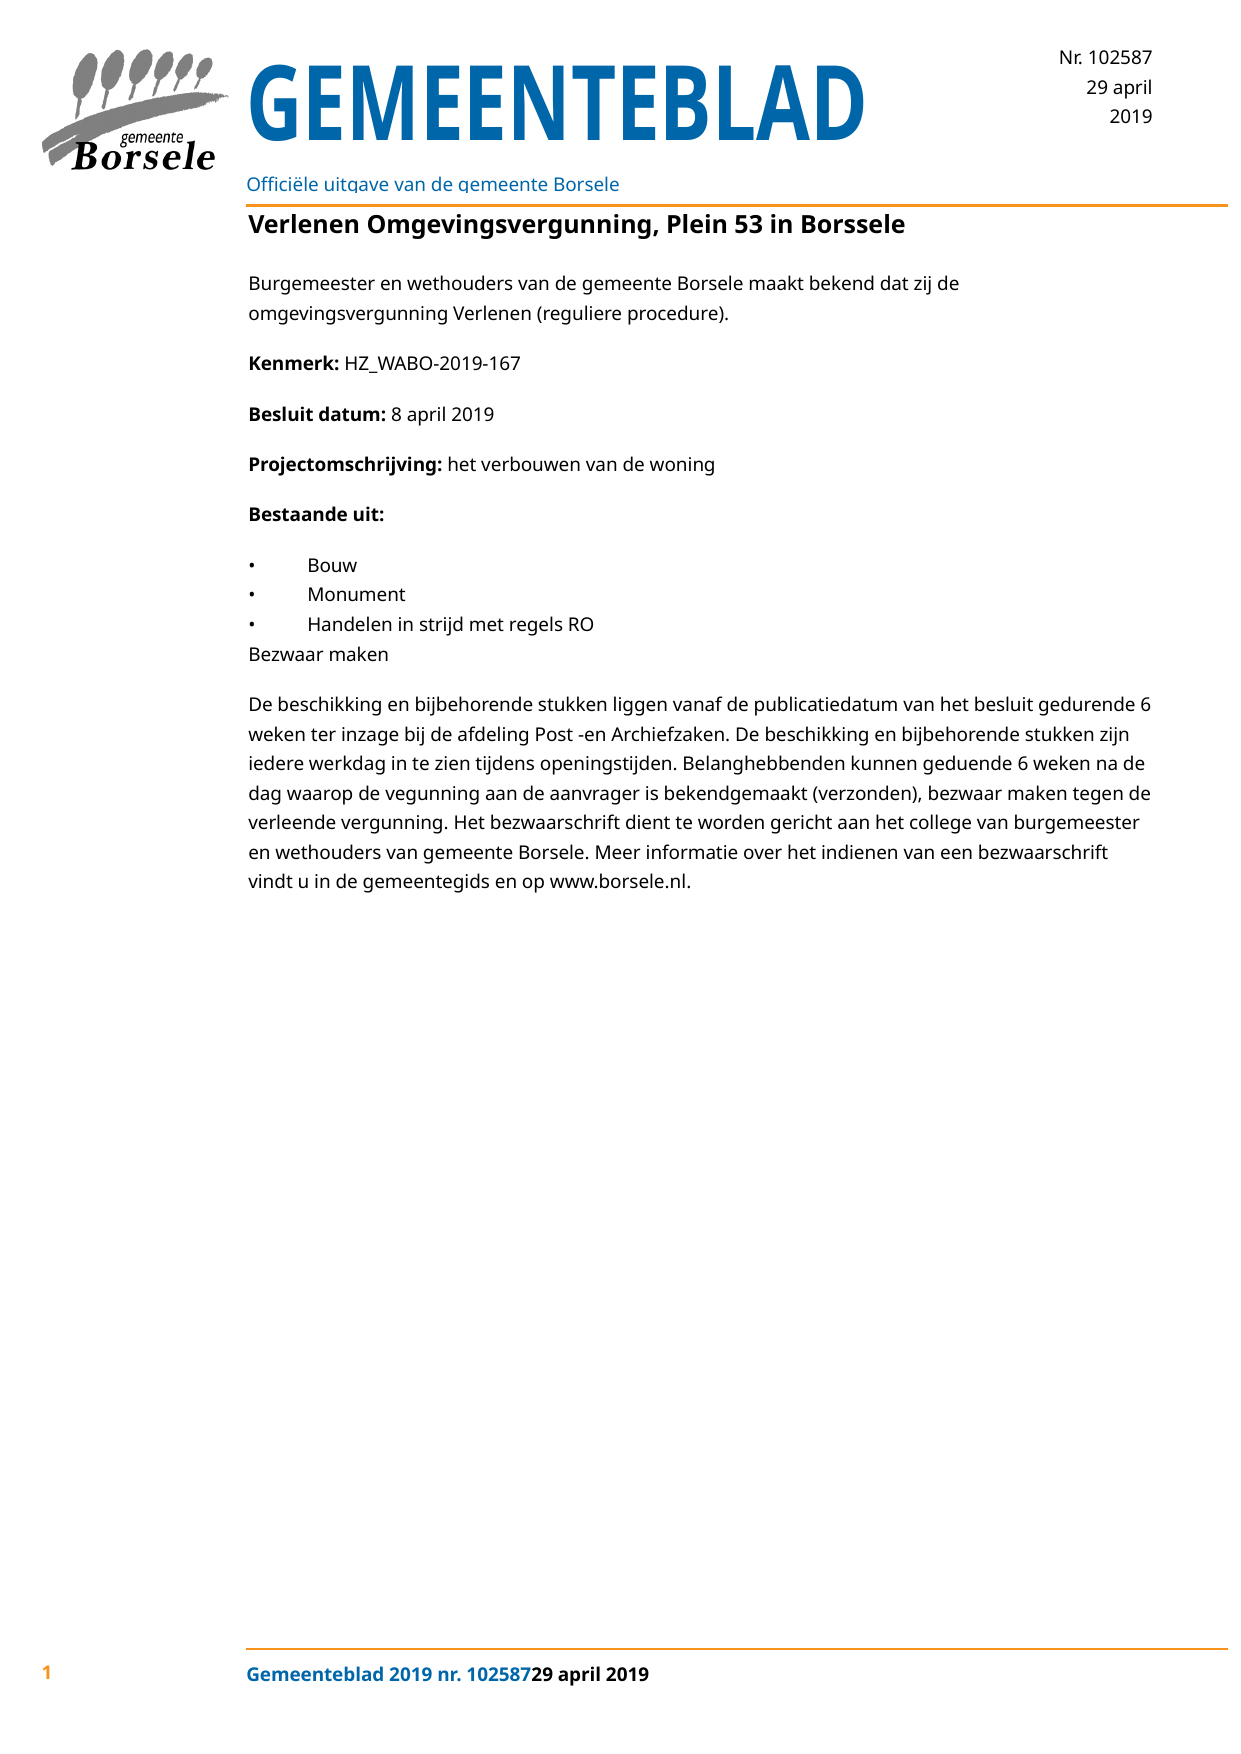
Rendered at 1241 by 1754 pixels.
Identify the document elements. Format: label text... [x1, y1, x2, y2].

text Bezwaar maken [248, 641, 1152, 666]
list Bouw [248, 552, 1152, 578]
text Verlenen Omgevingsvergunning, Plein 53 in Borssele [248, 207, 1152, 241]
text Projectomschrijving: het verbouwen van de woning [248, 451, 1152, 477]
list Monument [248, 582, 1152, 607]
picture [41, 47, 231, 172]
text De beschikking en bijbehorende stukken liggen vanaf de publicatiedatum van het besluit gedurende 6 weken ter inzage bij de afdeling Post -en Archiefzaken. De beschikking en bijbehorende stukken zijn iedere werkdag in te zien tijdens openingstijden. Belanghebbenden kunnen geduende 6 weken na de dag waarop de vegunning aan de aanvrager is bekendgemaakt (verzonden), bezwaar maken tegen de verleende vergunning. Het bezwaarschrift dient te worden gericht aan het college van burgemeester en wethouders van gemeente Borsele. Meer informatie over het indienen van een bezwaarschrift vindt u in de gemeentegids en op www.borsele.nl. [248, 691, 1152, 894]
list Handelen in strijd met regels RO [248, 611, 1152, 637]
text Burgemeester en wethouders van de gemeente Borsele maakt bekend dat zij de omgevingsvergunning Verlenen (reguliere procedure). [248, 270, 1152, 326]
text Bestaande uit: [248, 502, 1152, 527]
text Besluit datum: 8 april 2019 [248, 401, 1152, 426]
text Kenmerk: HZ_WABO-2019-167 [248, 350, 1152, 376]
